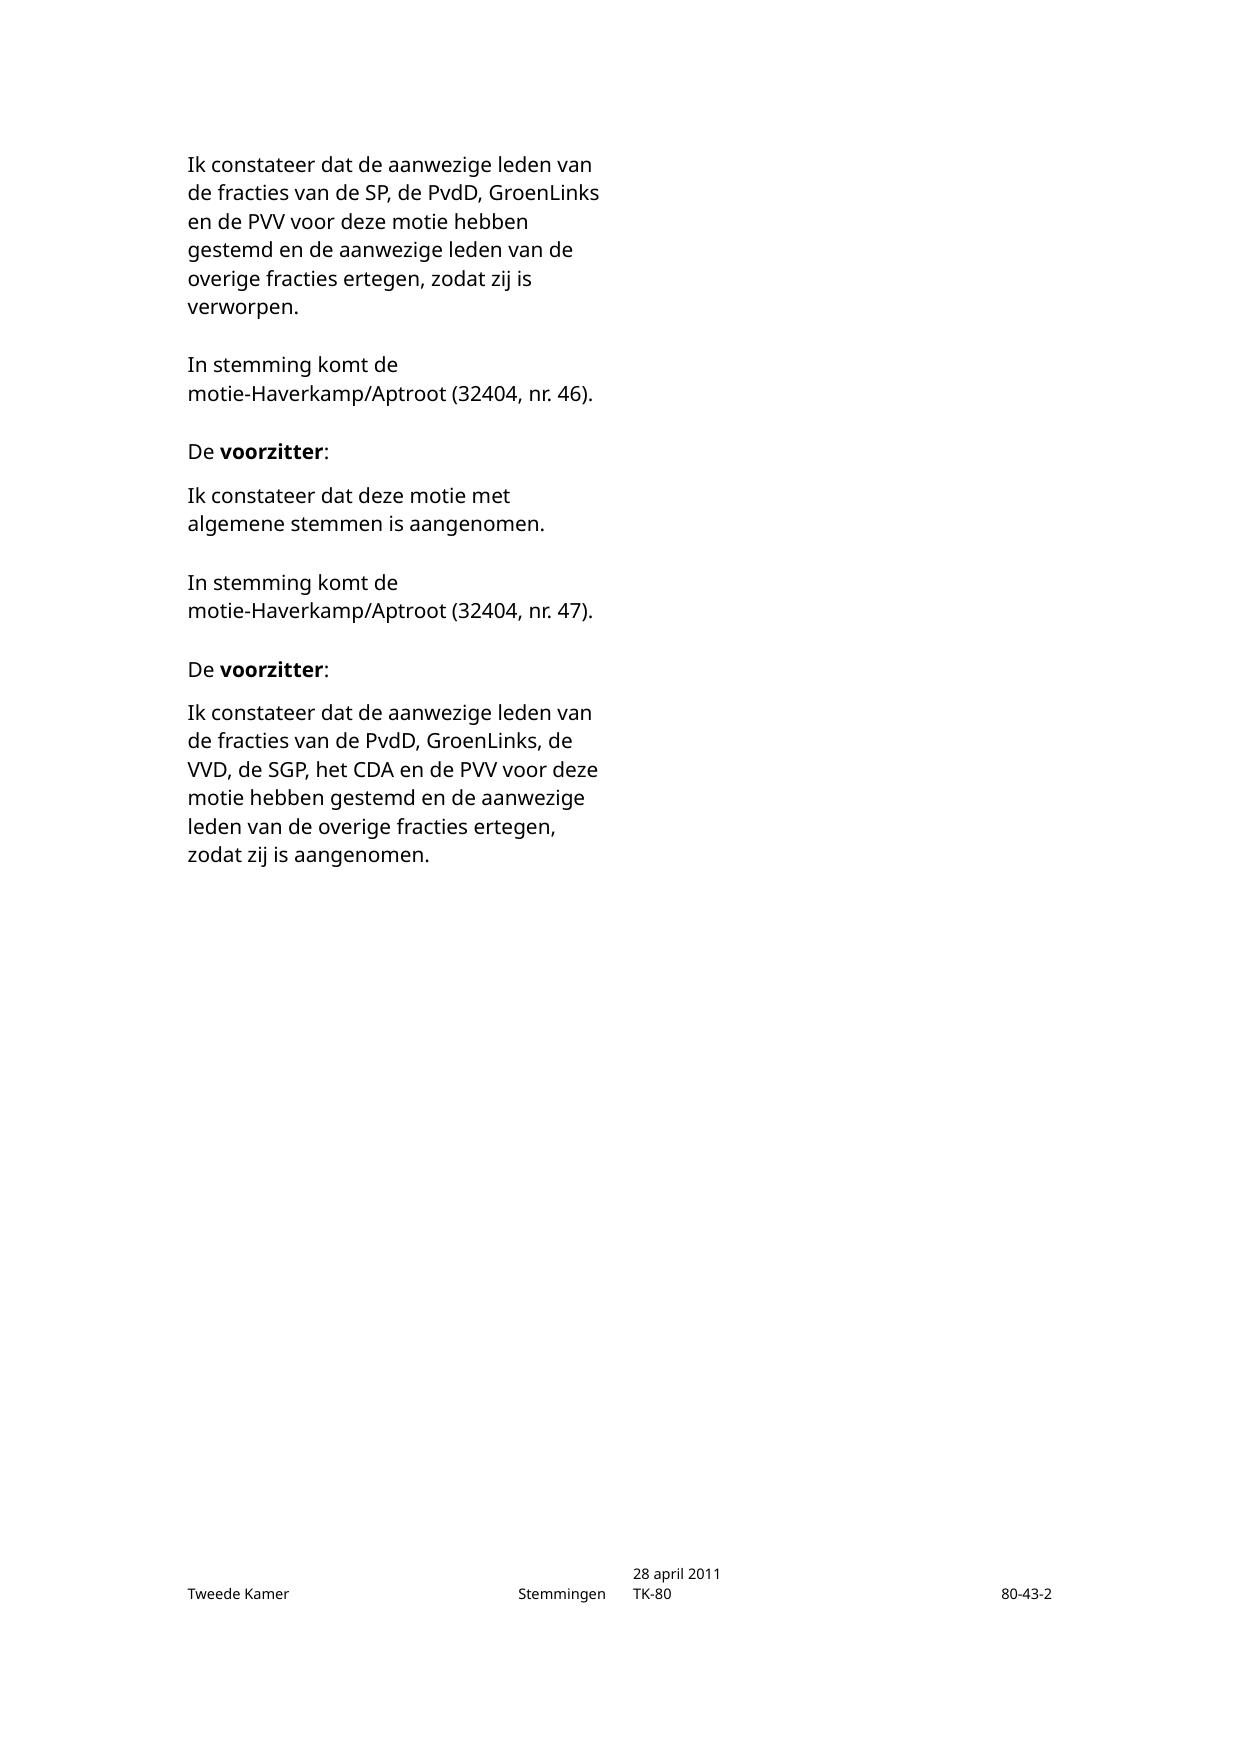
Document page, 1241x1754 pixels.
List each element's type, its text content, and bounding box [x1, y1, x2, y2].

text Ik constateer dat de aanwezige leden van de fracties van de PvdD, GroenLinks, de VVD, de SGP, het CDA en de PVV voor deze motie hebben gestemd en de aanwezige leden van de overige fracties ertegen, zodat zij is aangenomen. [187, 698, 605, 869]
text In stemming komt de motie-Haverkamp/Aptroot (32404, nr. 47). [187, 568, 605, 625]
text De voorzitter: [187, 655, 605, 683]
text Ik constateer dat de aanwezige leden van de fracties van de SP, de PvdD, GroenLinks en de PVV voor deze motie hebben gestemd en de aanwezige leden van de overige fracties ertegen, zodat zij is verworpen. [187, 150, 605, 321]
text De voorzitter: [187, 437, 605, 466]
text In stemming komt de motie-Haverkamp/Aptroot (32404, nr. 46). [187, 351, 605, 407]
text Ik constateer dat deze motie met algemene stemmen is aangenomen. [187, 481, 605, 538]
